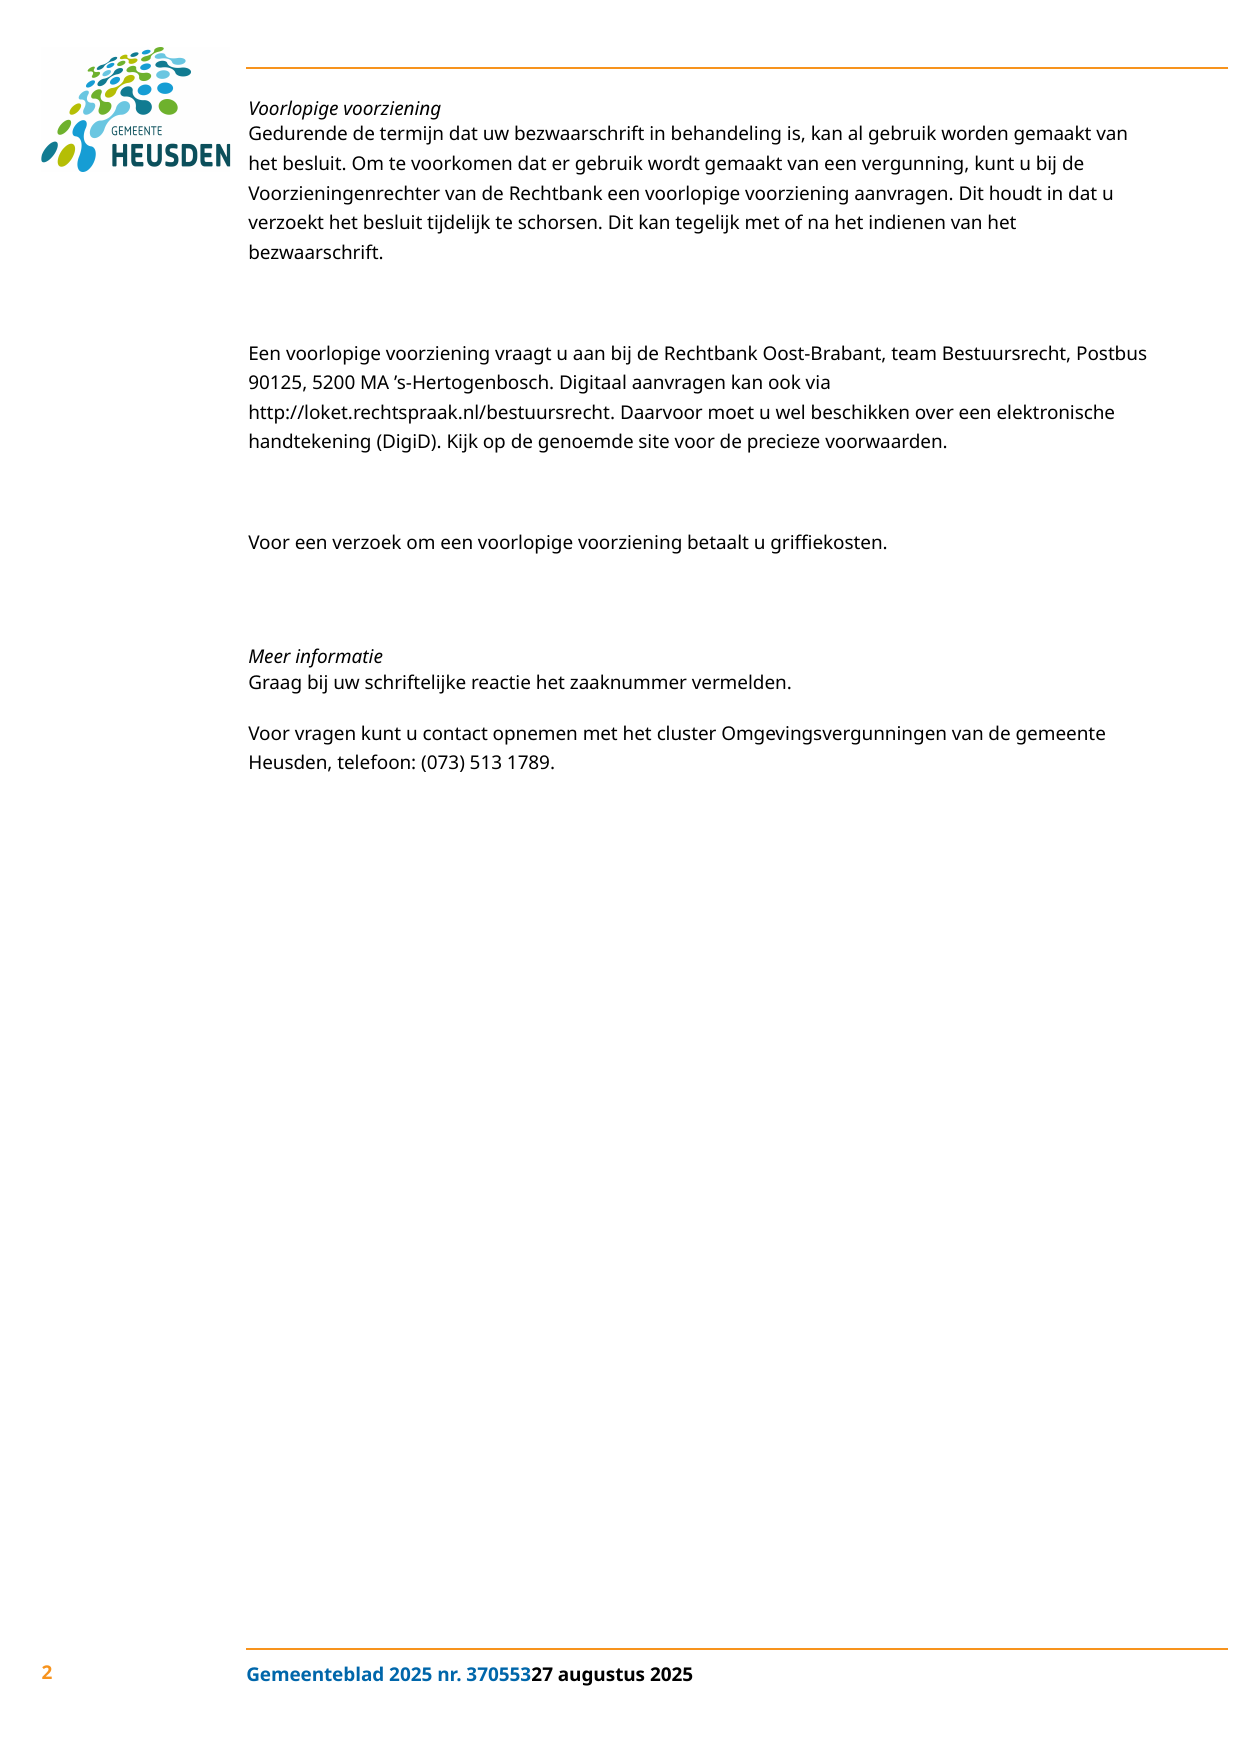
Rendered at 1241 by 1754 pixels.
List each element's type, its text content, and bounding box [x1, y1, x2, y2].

text Voorlopige voorziening [248, 95, 1152, 121]
text Voor een verzoek om een voorlopige voorziening betaalt u griffiekosten. [248, 529, 1152, 555]
text Meer informatie [248, 644, 1152, 669]
picture [41, 47, 231, 172]
text Gedurende de termijn dat uw bezwaarschrift in behandeling is, kan al gebruik worden gemaakt van het besluit. Om te voorkomen dat er gebruik wordt gemaakt van een vergunning, kunt u bij de Voorzieningenrechter van de Rechtbank een voorlopige voorziening aanvragen. Dit houdt in dat u verzoekt het besluit tijdelijk te schorsen. Dit kan tegelijk met of na het indienen van het bezwaarschrift. [248, 121, 1152, 264]
text Graag bij uw schriftelijke reactie het zaaknummer vermelden. [248, 669, 1152, 695]
text Een voorlopige voorziening vraagt u aan bij de Rechtbank Oost-Brabant, team Bestuursrecht, Postbus 90125, 5200 MA ’s-Hertogenbosch. Digitaal aanvragen kan ook via http://loket.rechtspraak.nl/bestuursrecht. Daarvoor moet u wel beschikken over een elektronische handtekening (DigiD). Kijk op de genoemde site voor de precieze voorwaarden. [248, 340, 1152, 454]
text Voor vragen kunt u contact opnemen met het cluster Omgevingsvergunningen van de gemeente Heusden, telefoon: (073) 513 1789. [248, 720, 1152, 775]
